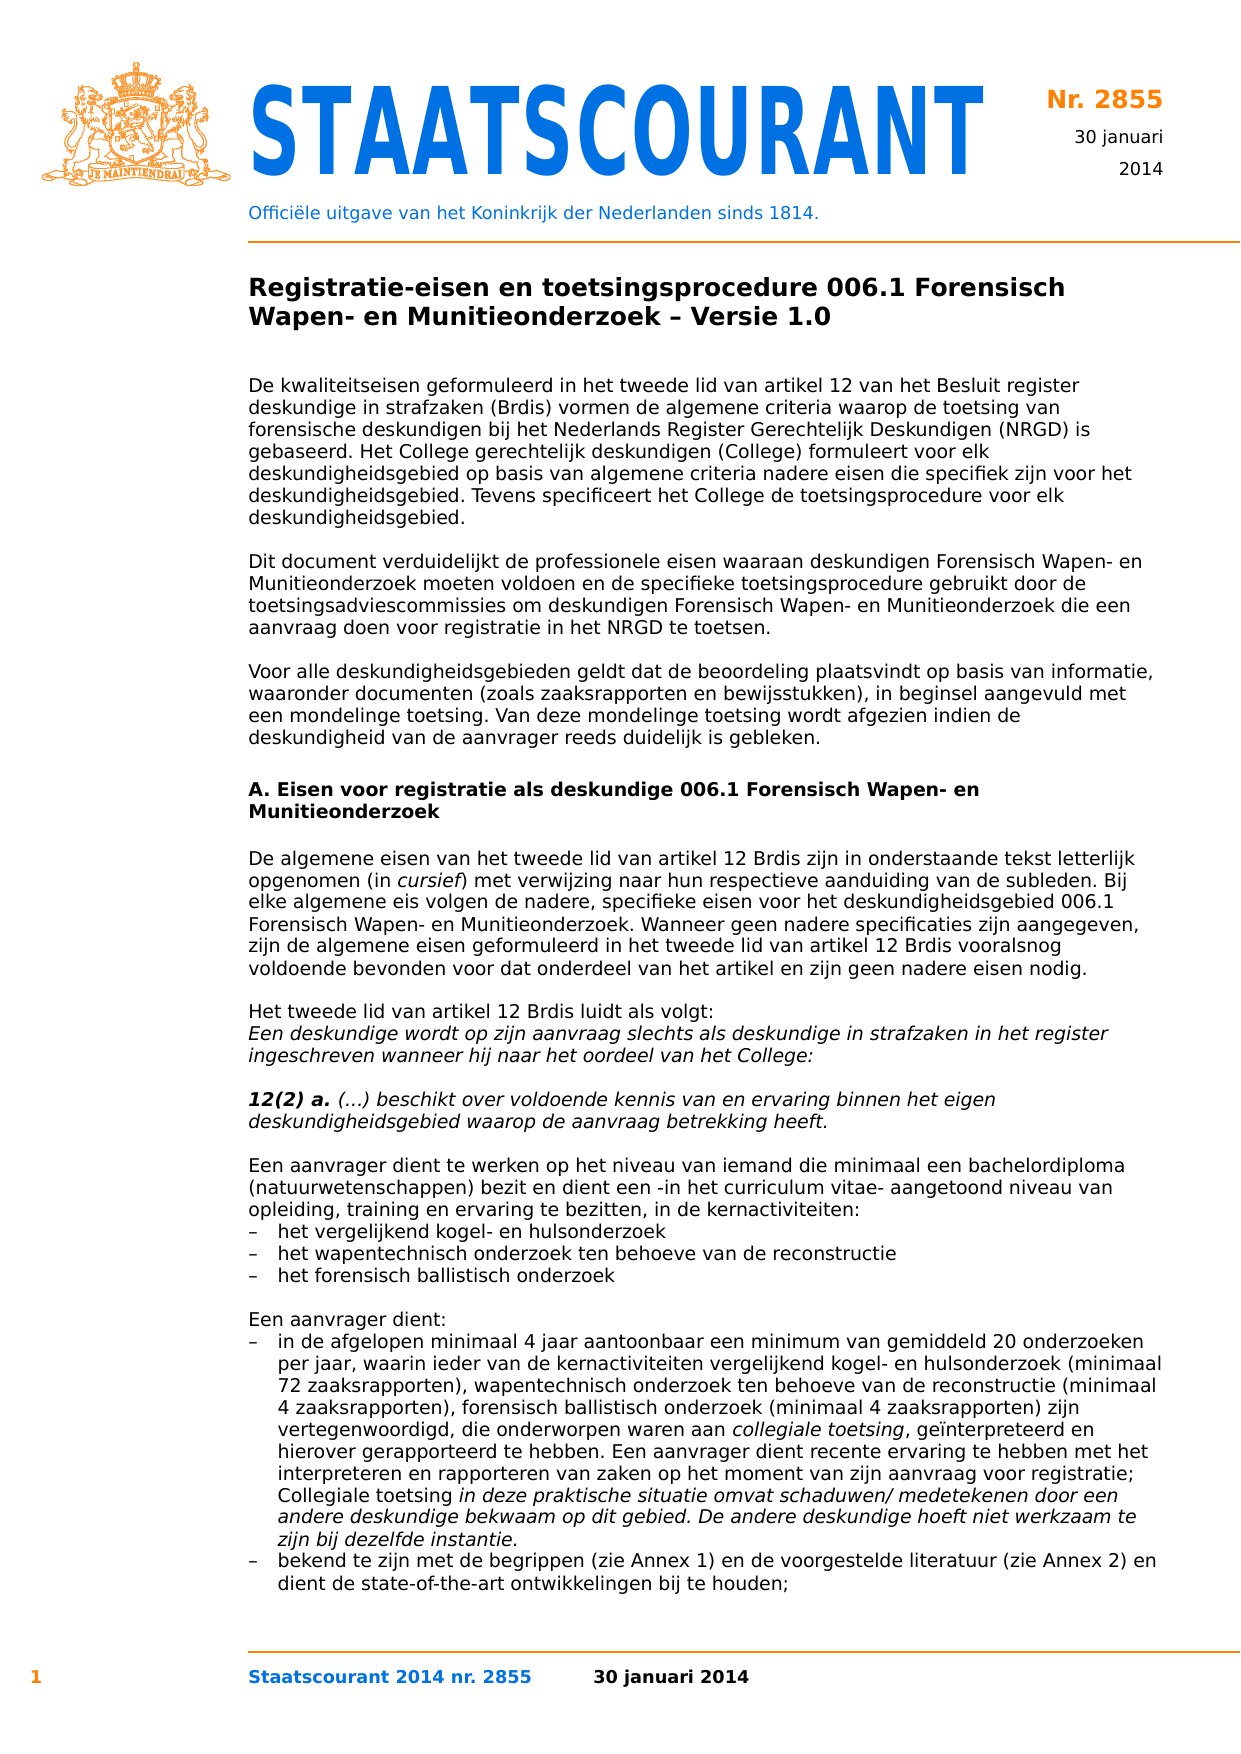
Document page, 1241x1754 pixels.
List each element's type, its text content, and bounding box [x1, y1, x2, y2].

picture [41, 62, 231, 186]
table_header Nr. 2855 [998, 62, 1240, 121]
text – het wapentechnisch onderzoek ten behoeve van de reconstructie [248, 1243, 1163, 1265]
table_cell 2014 [998, 153, 1240, 203]
table_header [25, 62, 248, 241]
table_header STAATSCOURANT [248, 62, 998, 203]
text Een aanvrager dient: [248, 1309, 1163, 1331]
text Dit document verduidelijkt de professionele eisen waaraan deskundigen Forensisch Wapen- en Munitieonderzoek moeten voldoen en de specifieke toetsingsprocedure gebruikt door de toetsingsadviescommissies om deskundigen Forensisch Wapen- en Munitieonderzoek die een aanvraag doen voor registratie in het NRGD te toetsen. [248, 551, 1163, 639]
text – het forensisch ballistisch onderzoek [248, 1265, 1163, 1287]
text De algemene eisen van het tweede lid van artikel 12 Brdis zijn in onderstaande tekst letterlijk opgenomen (in cursief) met verwijzing naar hun respectieve aanduiding van de subleden. Bij elke algemene eis volgen de nadere, specifieke eisen voor het deskundigheidsgebied 006.1 Forensisch Wapen- en Munitieonderzoek. Wanneer geen nadere specificaties zijn aangegeven, zijn de algemene eisen geformuleerd in het tweede lid van artikel 12 Brdis vooralsnog voldoende bevonden voor dat onderdeel van het artikel en zijn geen nadere eisen nodig. [248, 847, 1163, 979]
table_cell Officiële uitgave van het Koninkrijk der Nederlanden sinds 1814. [248, 203, 1240, 241]
text Het tweede lid van artikel 12 Brdis luidt als volgt: [248, 1001, 1163, 1023]
text 12(2) a. (...) beschikt over voldoende kennis van en ervaring binnen het eigen deskundigheidsgebied waarop de aanvraag betrekking heeft. [248, 1089, 1163, 1133]
text Collegiale toetsing in deze praktische situatie omvat schaduwen/ medetekenen door een andere deskundige bekwaam op dit gebied. De andere deskundige hoeft niet werkzaam te zijn bij dezelfde instantie. [277, 1484, 1163, 1550]
text De kwaliteitseisen geformuleerd in het tweede lid van artikel 12 van het Besluit register deskundige in strafzaken (Brdis) vormen de algemene criteria waarop de toetsing van forensische deskundigen bij het Nederlands Register Gerechtelijk Deskundigen (NRGD) is gebaseerd. Het College gerechtelijk deskundigen (College) formuleert voor elk deskundigheidsgebied op basis van algemene criteria nadere eisen die specifiek zijn voor het deskundigheidsgebied. Tevens specificeert het College de toetsingsprocedure voor elk deskundigheidsgebied. [248, 375, 1163, 529]
text Een deskundige wordt op zijn aanvraag slechts als deskundige in strafzaken in het register ingeschreven wanneer hij naar het oordeel van het College: [248, 1023, 1163, 1067]
text Voor alle deskundigheidsgebieden geldt dat de beoordeling plaatsvindt op basis van informatie, waaronder documenten (zoals zaaksrapporten en bewijsstukken), in beginsel aangevuld met een mondelinge toetsing. Van deze mondelinge toetsing wordt afgezien indien de deskundigheid van de aanvrager reeds duidelijk is gebleken. [248, 661, 1163, 748]
text Een aanvrager dient te werken op het niveau van iemand die minimaal een bachelordiploma (natuurwetenschappen) bezit en dient een -in het curriculum vitae- aangetoond niveau van opleiding, training en ervaring te bezitten, in de kernactiviteiten: [248, 1155, 1163, 1221]
text – het vergelijkend kogel- en hulsonderzoek [248, 1221, 1163, 1243]
subtitle A. Eisen voor registratie als deskundige 006.1 Forensisch Wapen- en Munitieonderzoek [248, 778, 1163, 822]
text – bekend te zijn met de begrippen (zie Annex 1) en de voorgestelde literatuur (zie Annex 2) en dient de state-of-the-art ontwikkelingen bij te houden; [248, 1550, 1163, 1594]
text – in de afgelopen minimaal 4 jaar aantoonbaar een minimum van gemiddeld 20 onderzoeken per jaar, waarin ieder van de kernactiviteiten vergelijkend kogel- en hulsonderzoek (minimaal 72 zaaksrapporten), wapentechnisch onderzoek ten behoeve van de reconstructie (minimaal 4 zaaksrapporten), forensisch ballistisch onderzoek (minimaal 4 zaaksrapporten) zijn vertegenwoordigd, die onderworpen waren aan collegiale toetsing, geïnterpreteerd en hierover gerapporteerd te hebben. Een aanvrager dient recente ervaring te hebben met het interpreteren en rapporteren van zaken op het moment van zijn aanvraag voor registratie; [248, 1331, 1163, 1484]
table_cell 30 januari [998, 121, 1240, 153]
subtitle Registratie-eisen en toetsingsprocedure 006.1 Forensisch Wapen- en Munitieonderzoek – Versie 1.0 [248, 273, 1163, 331]
